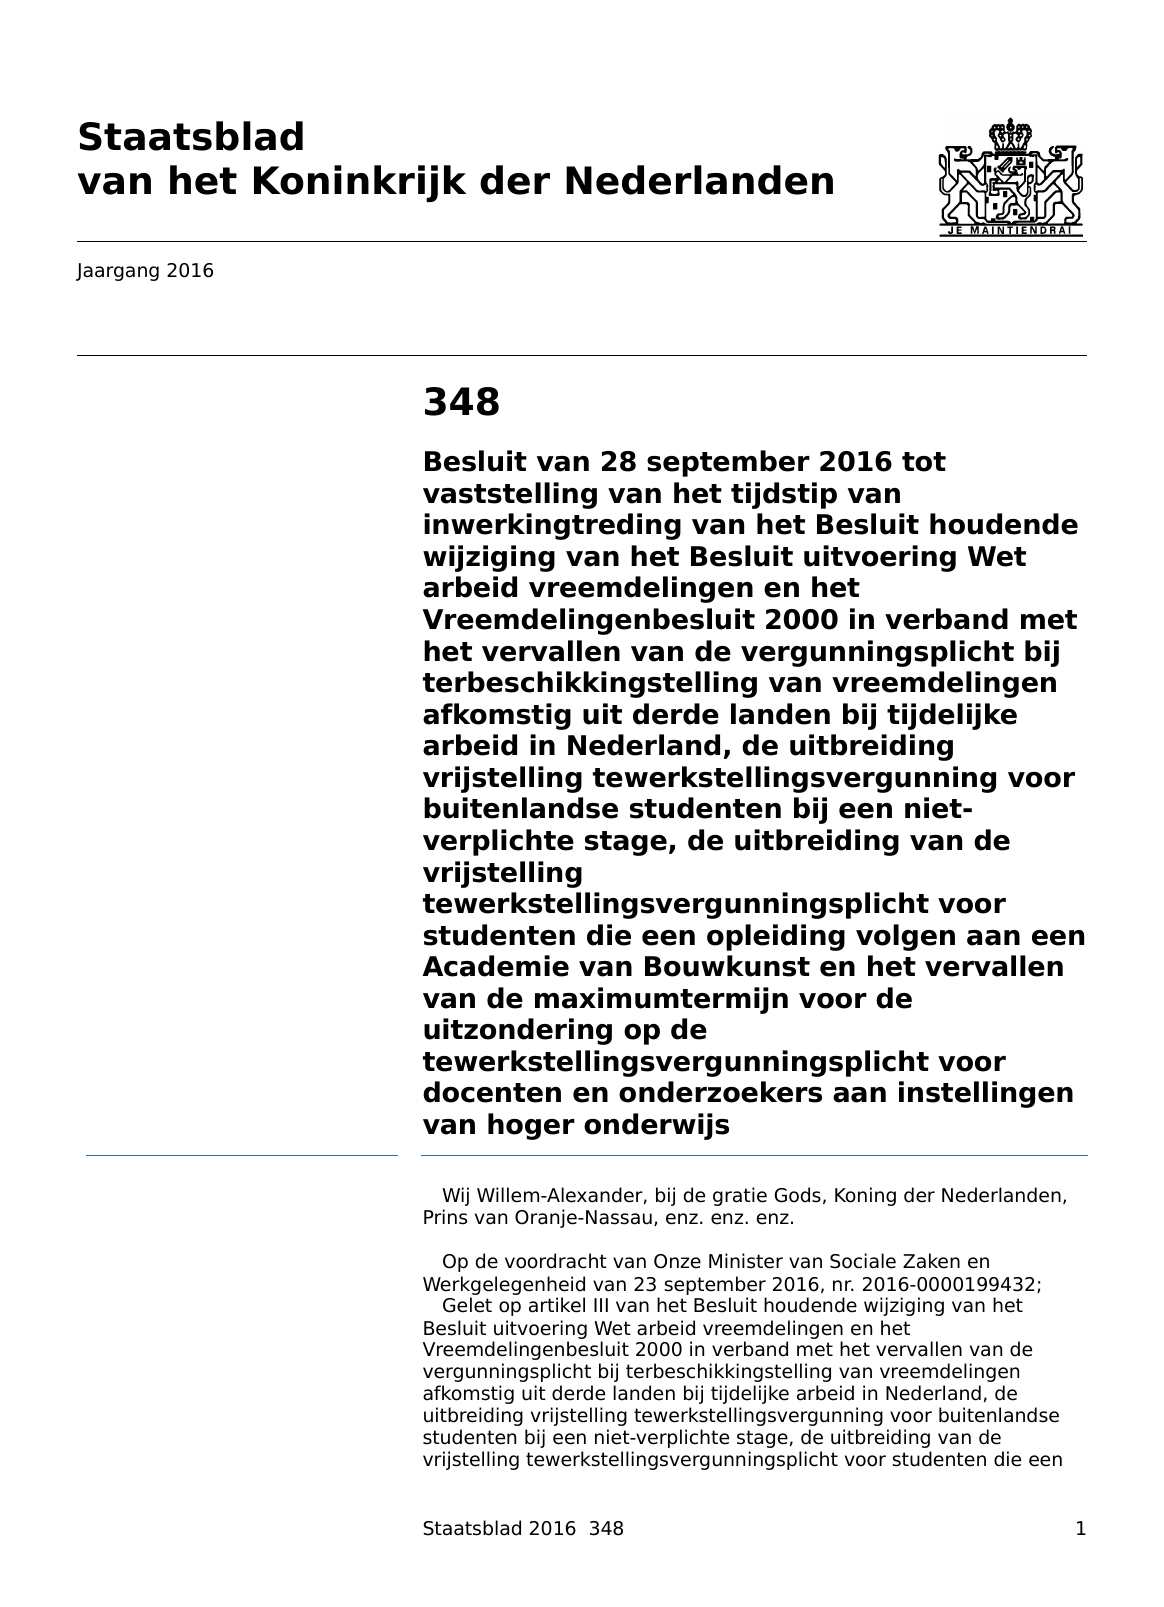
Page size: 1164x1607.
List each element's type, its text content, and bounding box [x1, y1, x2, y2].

table_header Staatsblad van het Koninkrijk der Nederlanden [77, 100, 886, 241]
text Wij Willem-Alexander, bij de gratie Gods, Koning der Nederlanden, Prins van Oranje-Nassau, enz. enz. enz. [422, 1185, 1087, 1229]
subtitle 348 [422, 381, 1087, 424]
text Gelet op artikel III van het Besluit houdende wijziging van het Besluit uitvoering Wet arbeid vreemdelingen en het Vreemdelingenbesluit 2000 in verband met het vervallen van de vergunningsplicht bij terbeschikkingstelling van vreemdelingen afkomstig uit derde landen bij tijdelijke arbeid in Nederland, de uitbreiding vrijstelling tewerkstellingsvergunning voor buitenlandse studenten bij een niet-verplichte stage, de uitbreiding van de vrijstelling tewerkstellingsvergunningsplicht voor studenten die een [422, 1295, 1087, 1471]
text Op de voordracht van Onze Minister van Sociale Zaken en Werkgelegenheid van 23 september 2016, nr. 2016-0000199432; [422, 1251, 1087, 1295]
text Besluit van 28 september 2016 tot vaststelling van het tijdstip van inwerkingtreding van het Besluit houdende wijziging van het Besluit uitvoering Wet arbeid vreemdelingen en het Vreemdelingenbesluit 2000 in verband met het vervallen van de vergunningsplicht bij terbeschikkingstelling van vreemdelingen afkomstig uit derde landen bij tijdelijke arbeid in Nederland, de uitbreiding vrijstelling tewerkstellingsvergunning voor buitenlandse studenten bij een niet-verplichte stage, de uitbreiding van de vrijstelling tewerkstellingsvergunningsplicht voor studenten die een opleiding volgen aan een Academie van Bouwkunst en het vervallen van de maximumtermijn voor de uitzondering op de tewerkstellingsvergunningsplicht voor docenten en onderzoekers aan instellingen van hoger onderwijs [422, 447, 1087, 1141]
picture [936, 115, 1087, 240]
table_header [886, 100, 1087, 241]
table_cell Jaargang 2016 [77, 242, 1087, 355]
